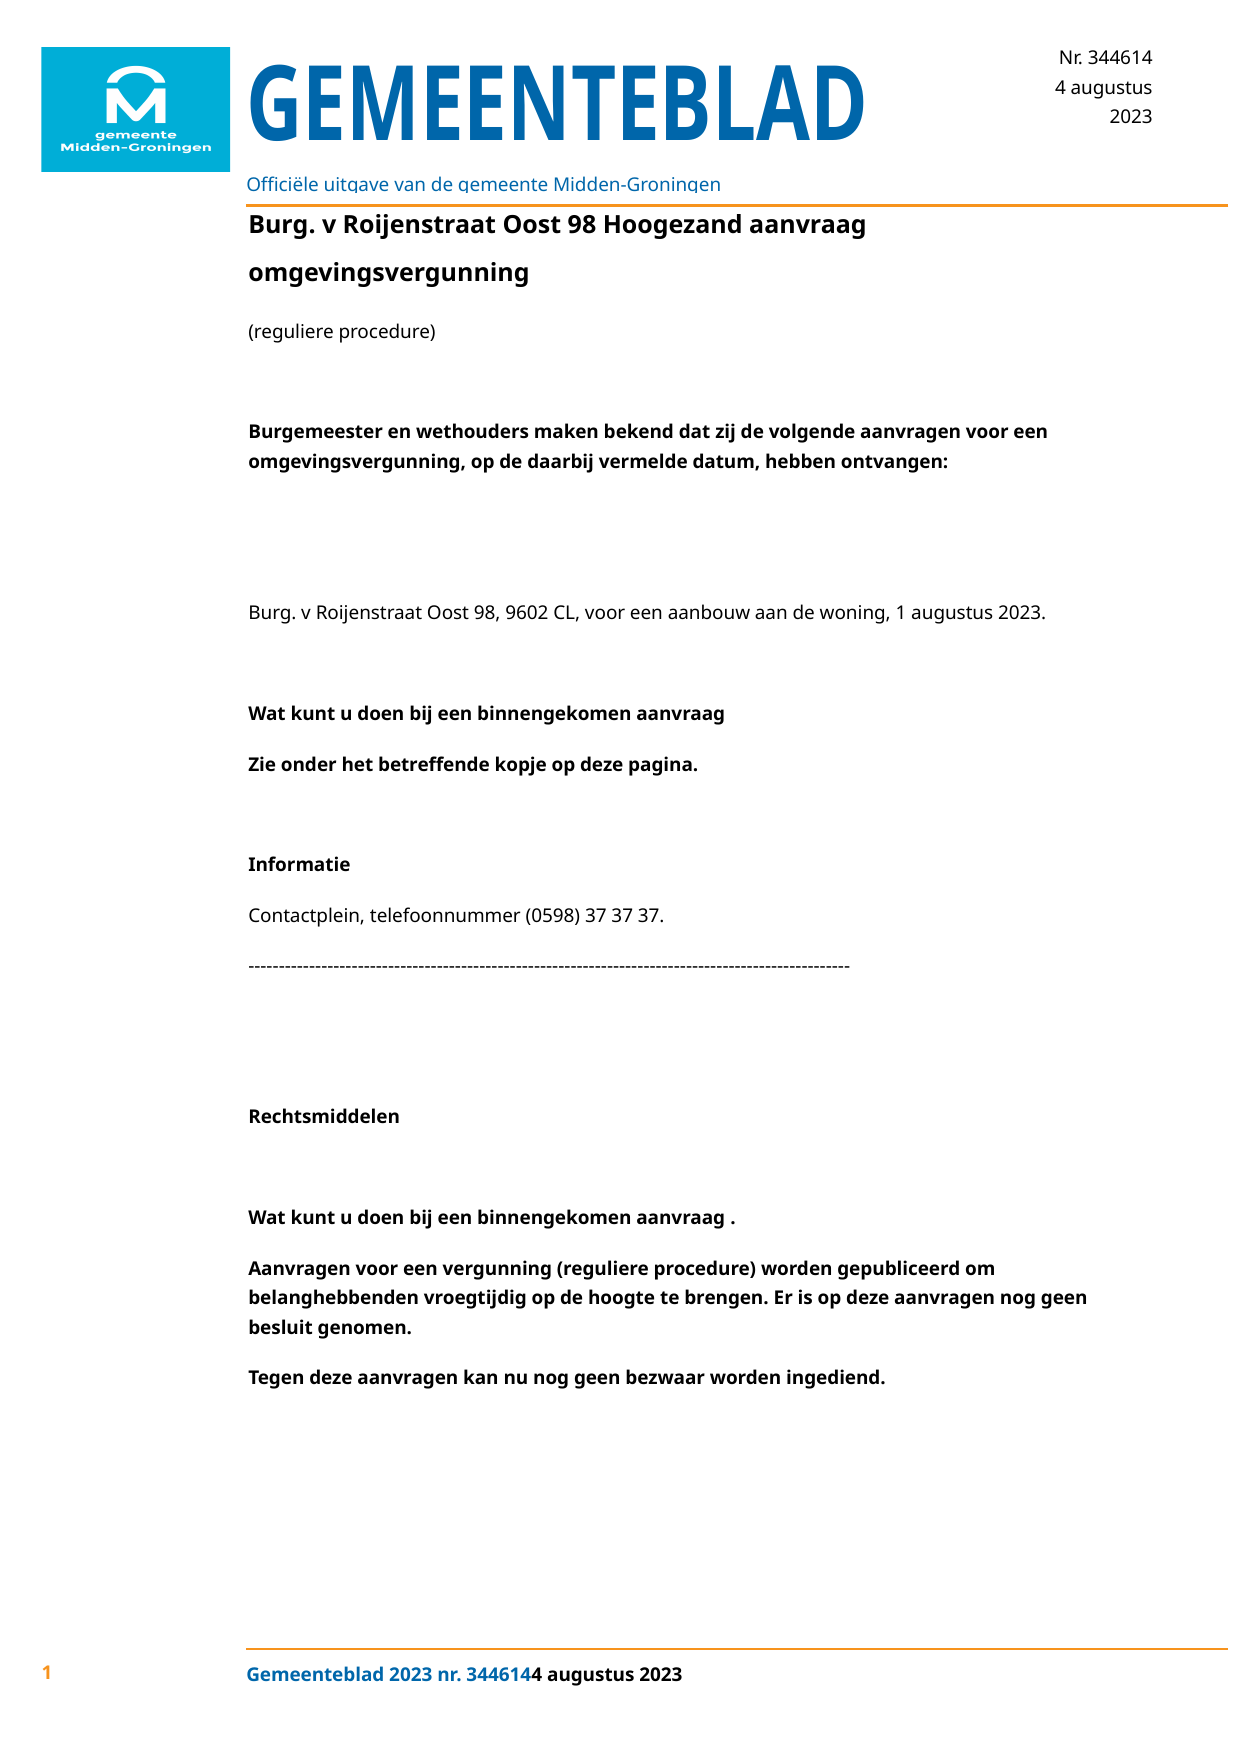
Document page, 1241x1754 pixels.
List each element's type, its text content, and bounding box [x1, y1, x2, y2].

picture [107, 89, 165, 122]
text Informatie [248, 852, 1152, 877]
text Wat kunt u doen bij een binnengekomen aanvraag . [248, 1204, 1152, 1230]
text (reguliere procedure) [248, 318, 1152, 344]
text Wat kunt u doen bij een binnengekomen aanvraag [248, 700, 1152, 726]
text Burgemeester en wethouders maken bekend dat zij de volgende aanvragen voor een omgevingsvergunning, op de daarbij vermelde datum, hebben ontvangen: [248, 419, 1152, 474]
text Aanvragen voor een vergunning (reguliere procedure) worden gepubliceerd om belanghebbenden vroegtijdig op de hoogte te brengen. Er is op deze aanvragen nog geen besluit genomen. [248, 1255, 1152, 1340]
text --------------------------------------------------------------------------------------------------- [248, 952, 1152, 978]
text Burg. v Roijenstraat Oost 98, 9602 CL, voor een aanbouw aan de woning, 1 augustus 2023. [248, 599, 1152, 625]
picture [184, 146, 190, 153]
picture [108, 66, 164, 82]
text Zie onder het betreffende kopje op deze pagina. [248, 751, 1152, 777]
text Contactplein, telefoonnummer (0598) 37 37 37. [248, 902, 1152, 928]
text Rechtsmiddelen [248, 1104, 1152, 1129]
text Tegen deze aanvragen kan nu nog geen bezwaar worden ingediend. [248, 1364, 1152, 1390]
text Burg. v Roijenstraat Oost 98 Hoogezand aanvraag omgevingsvergunning [248, 207, 1152, 288]
